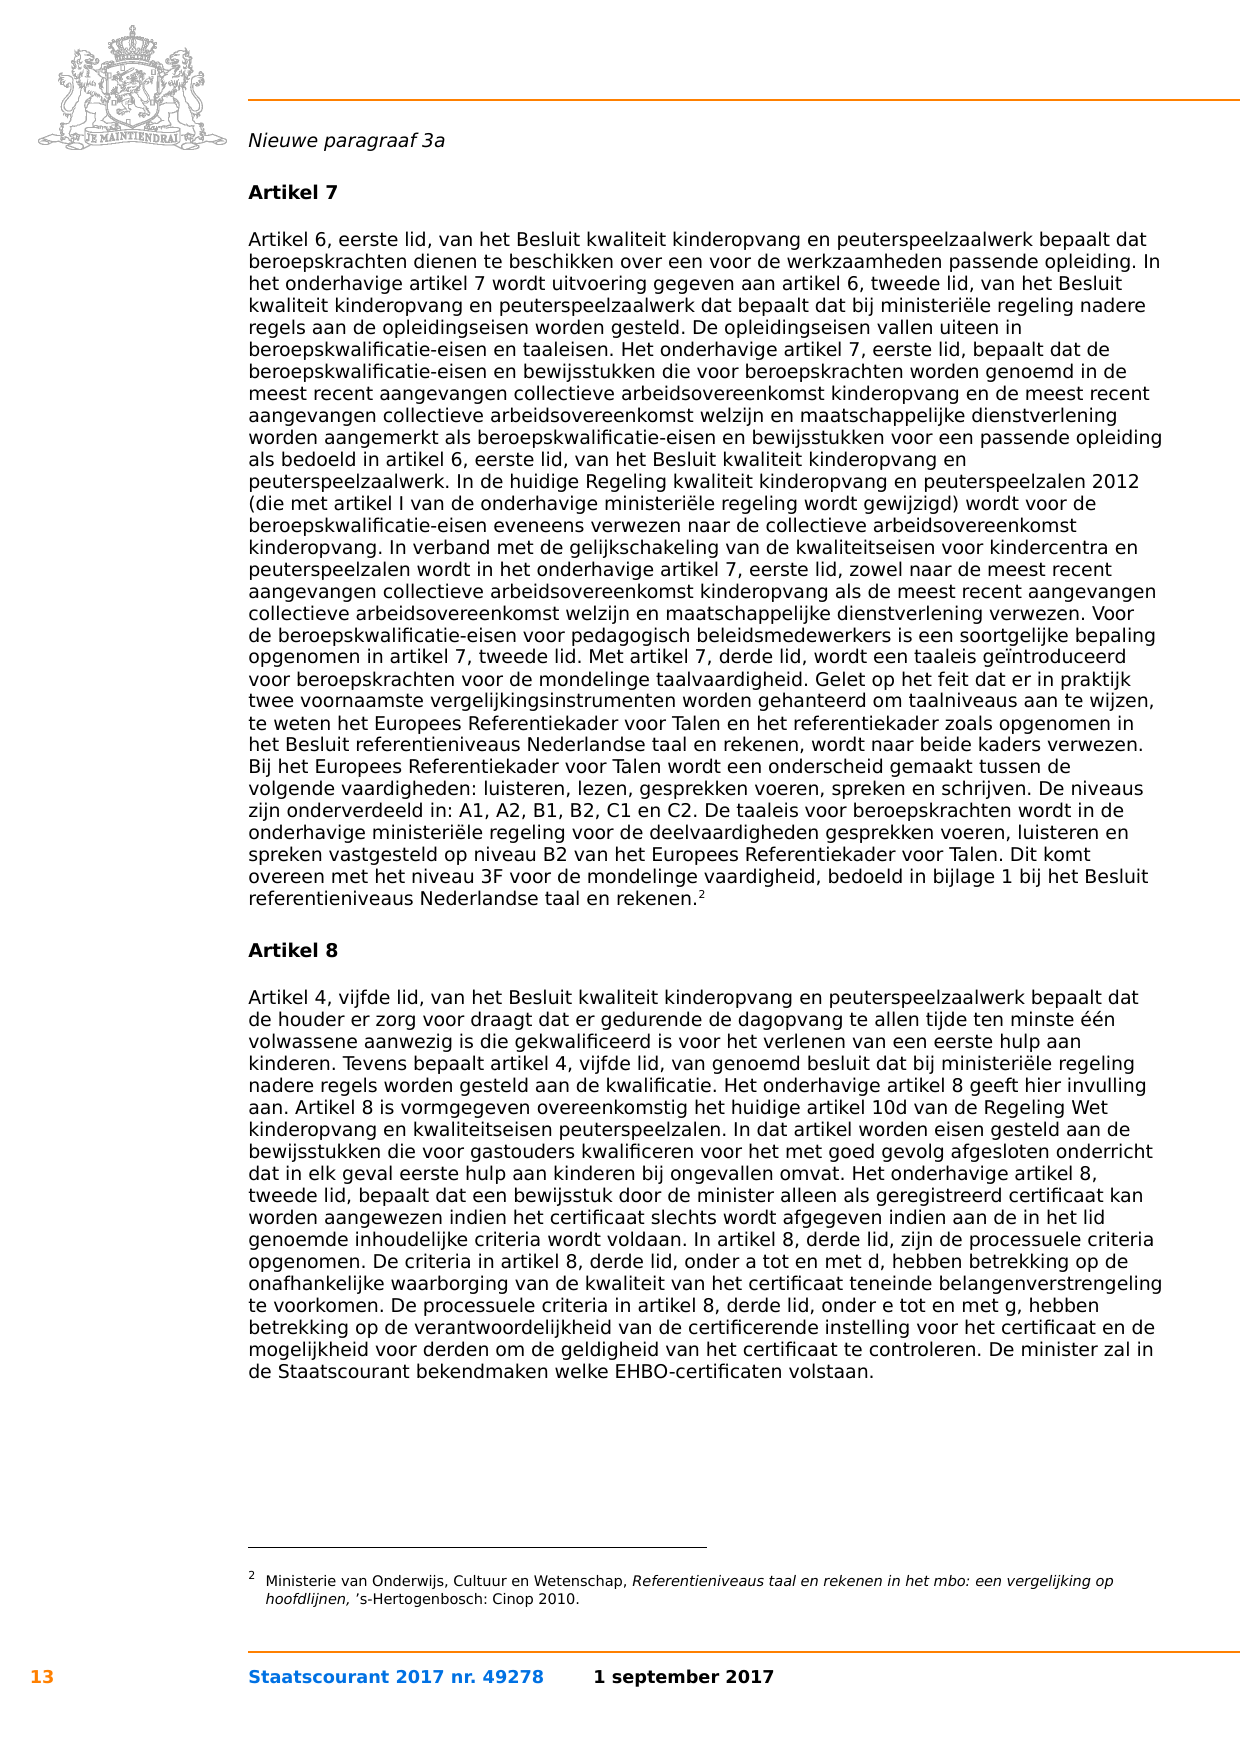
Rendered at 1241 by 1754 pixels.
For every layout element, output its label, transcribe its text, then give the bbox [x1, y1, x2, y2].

subtitle Nieuwe paragraaf 3a [248, 130, 1163, 152]
picture [38, 25, 227, 150]
subtitle Artikel 8 [248, 940, 1163, 962]
subtitle Artikel 7 [248, 182, 1163, 204]
text Ministerie van Onderwijs, Cultuur en Wetenschap, Referentieniveaus taal en rekenen in het mbo: een vergelijking op hoofdlijnen, ’s-Hertogenbosch: Cinop 2010. [248, 1569, 1163, 1608]
text Artikel 6, eerste lid, van het Besluit kwaliteit kinderopvang en peuterspeelzaalwerk bepaalt dat beroepskrachten dienen te beschikken over een voor de werkzaamheden passende opleiding. In het onderhavige artikel 7 wordt uitvoering gegeven aan artikel 6, tweede lid, van het Besluit kwaliteit kinderopvang en peuterspeelzaalwerk dat bepaalt dat bij ministeriële regeling nadere regels aan de opleidingseisen worden gesteld. De opleidingseisen vallen uiteen in beroepskwalificatie-eisen en taaleisen. Het onderhavige artikel 7, eerste lid, bepaalt dat de beroepskwalificatie-eisen en bewijsstukken die voor beroepskrachten worden genoemd in de meest recent aangevangen collectieve arbeidsovereenkomst kinderopvang en de meest recent aangevangen collectieve arbeidsovereenkomst welzijn en maatschappelijke dienstverlening worden aangemerkt als beroepskwalificatie-eisen en bewijsstukken voor een passende opleiding als bedoeld in artikel 6, eerste lid, van het Besluit kwaliteit kinderopvang en peuterspeelzaalwerk. In de huidige Regeling kwaliteit kinderopvang en peuterspeelzalen 2012 (die met artikel I van de onderhavige ministeriële regeling wordt gewijzigd) wordt voor de beroepskwalificatie-eisen eveneens verwezen naar de collectieve arbeidsovereenkomst kinderopvang. In verband met de gelijkschakeling van de kwaliteitseisen voor kindercentra en peuterspeelzalen wordt in het onderhavige artikel 7, eerste lid, zowel naar de meest recent aangevangen collectieve arbeidsovereenkomst kinderopvang als de meest recent aangevangen collectieve arbeidsovereenkomst welzijn en maatschappelijke dienstverlening verwezen. Voor de beroepskwalificatie-eisen voor pedagogisch beleidsmedewerkers is een soortgelijke bepaling opgenomen in artikel 7, tweede lid. Met artikel 7, derde lid, wordt een taaleis geïntroduceerd voor beroepskrachten voor de mondelinge taalvaardigheid. Gelet op het feit dat er in praktijk twee voornaamste vergelijkingsinstrumenten worden gehanteerd om taalniveaus aan te wijzen, te weten het Europees Referentiekader voor Talen en het referentiekader zoals opgenomen in het Besluit referentieniveaus Nederlandse taal en rekenen, wordt naar beide kaders verwezen. Bij het Europees Referentiekader voor Talen wordt een onderscheid gemaakt tussen de volgende vaardigheden: luisteren, lezen, gesprekken voeren, spreken en schrijven. De niveaus zijn onderverdeeld in: A1, A2, B1, B2, C1 en C2. De taaleis voor beroepskrachten wordt in de onderhavige ministeriële regeling voor de deelvaardigheden gesprekken voeren, luisteren en spreken vastgesteld op niveau B2 van het Europees Referentiekader voor Talen. Dit komt overeen met het niveau 3F voor de mondelinge vaardigheid, bedoeld in bijlage 1 bij het Besluit referentieniveaus Nederlandse taal en rekenen. [248, 229, 1163, 910]
text Artikel 4, vijfde lid, van het Besluit kwaliteit kinderopvang en peuterspeelzaalwerk bepaalt dat de houder er zorg voor draagt dat er gedurende de dagopvang te allen tijde ten minste één volwassene aanwezig is die gekwalificeerd is voor het verlenen van een eerste hulp aan kinderen. Tevens bepaalt artikel 4, vijfde lid, van genoemd besluit dat bij ministeriële regeling nadere regels worden gesteld aan de kwalificatie. Het onderhavige artikel 8 geeft hier invulling aan. Artikel 8 is vormgegeven overeenkomstig het huidige artikel 10d van de Regeling Wet kinderopvang en kwaliteitseisen peuterspeelzalen. In dat artikel worden eisen gesteld aan de bewijsstukken die voor gastouders kwalificeren voor het met goed gevolg afgesloten onderricht dat in elk geval eerste hulp aan kinderen bij ongevallen omvat. Het onderhavige artikel 8, tweede lid, bepaalt dat een bewijsstuk door de minister alleen als geregistreerd certificaat kan worden aangewezen indien het certificaat slechts wordt afgegeven indien aan de in het lid genoemde inhoudelijke criteria wordt voldaan. In artikel 8, derde lid, zijn de processuele criteria opgenomen. De criteria in artikel 8, derde lid, onder a tot en met d, hebben betrekking op de onafhankelijke waarborging van de kwaliteit van het certificaat teneinde belangenverstrengeling te voorkomen. De processuele criteria in artikel 8, derde lid, onder e tot en met g, hebben betrekking op de verantwoordelijkheid van de certificerende instelling voor het certificaat en de mogelijkheid voor derden om de geldigheid van het certificaat te controleren. De minister zal in de Staatscourant bekendmaken welke EHBO-certificaten volstaan. [248, 987, 1163, 1383]
